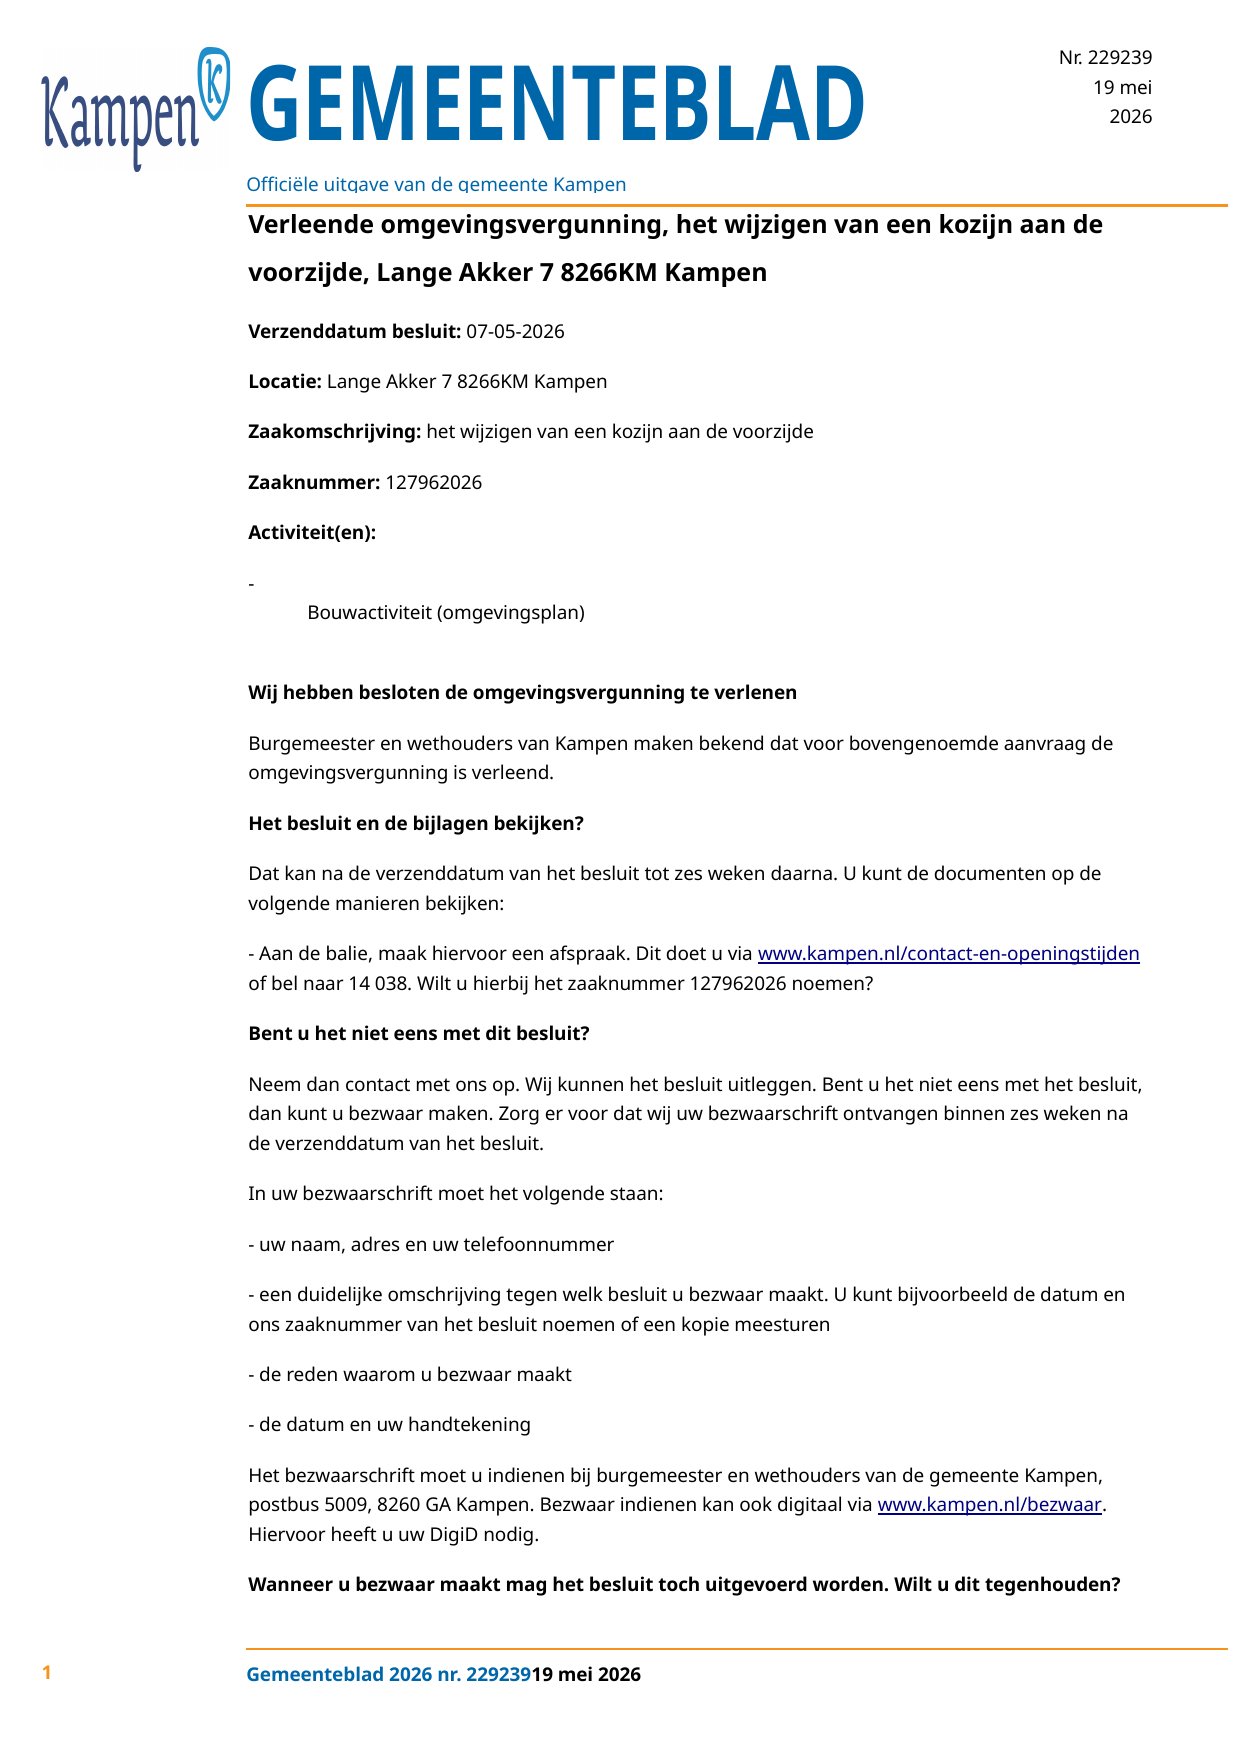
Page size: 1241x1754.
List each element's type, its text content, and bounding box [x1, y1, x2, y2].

text Verzenddatum besluit: 07-05-2026 [248, 318, 1152, 344]
text Zaaknummer: 127962026 [248, 469, 1152, 495]
text - uw naam, adres en uw telefoonnummer [248, 1231, 1152, 1257]
text In uw bezwaarschrift moet het volgende staan: [248, 1180, 1152, 1206]
text Burgemeester en wethouders van Kampen maken bekend dat voor bovengenoemde aanvraag de omgevingsvergunning is verleend. [248, 730, 1152, 785]
text Wanneer u bezwaar maakt mag het besluit toch uitgevoerd worden. Wilt u dit tegenhouden? [248, 1572, 1152, 1597]
text Verleende omgevingsvergunning, het wijzigen van een kozijn aan de voorzijde, Lange Akker 7 8266KM Kampen [248, 207, 1152, 288]
text Bent u het niet eens met dit besluit? [248, 1020, 1152, 1046]
text Het besluit en de bijlagen bekijken? [248, 810, 1152, 836]
text - de datum en uw handtekening [248, 1412, 1152, 1437]
text Locatie: Lange Akker 7 8266KM Kampen [248, 368, 1152, 394]
picture [41, 47, 231, 172]
text - de reden waarom u bezwaar maakt [248, 1361, 1152, 1387]
list Bouwactiviteit (omgevingsplan) [248, 599, 1152, 625]
text Neem dan contact met ons op. Wij kunnen het besluit uitleggen. Bent u het niet eens met het besluit, dan kunt u bezwaar maken. Zorg er voor dat wij uw bezwaarschrift ontvangen binnen zes weken na de verzenddatum van het besluit. [248, 1071, 1152, 1156]
text Zaakomschrijving: het wijzigen van een kozijn aan de voorzijde [248, 419, 1152, 444]
text Het bezwaarschrift moet u indienen bij burgemeester en wethouders van de gemeente Kampen, postbus 5009, 8260 GA Kampen. Bezwaar indienen kan ook digitaal via www.kampen.nl/bezwaar. Hiervoor heeft u uw DigiD nodig. [248, 1462, 1152, 1547]
text - een duidelijke omschrijving tegen welk besluit u bezwaar maakt. U kunt bijvoorbeeld de datum en ons zaaknummer van het besluit noemen of een kopie meesturen [248, 1281, 1152, 1337]
text Wij hebben besloten de omgevingsvergunning te verlenen [248, 679, 1152, 705]
text - Aan de balie, maak hiervoor een afspraak. Dit doet u via www.kampen.nl/contact-en-openingstijden of bel naar 14 038. Wilt u hierbij het zaaknummer 127962026 noemen? [248, 940, 1152, 996]
text Dat kan na de verzenddatum van het besluit tot zes weken daarna. U kunt de documenten op de volgende manieren bekijken: [248, 860, 1152, 916]
text Activiteit(en): [248, 519, 1152, 545]
